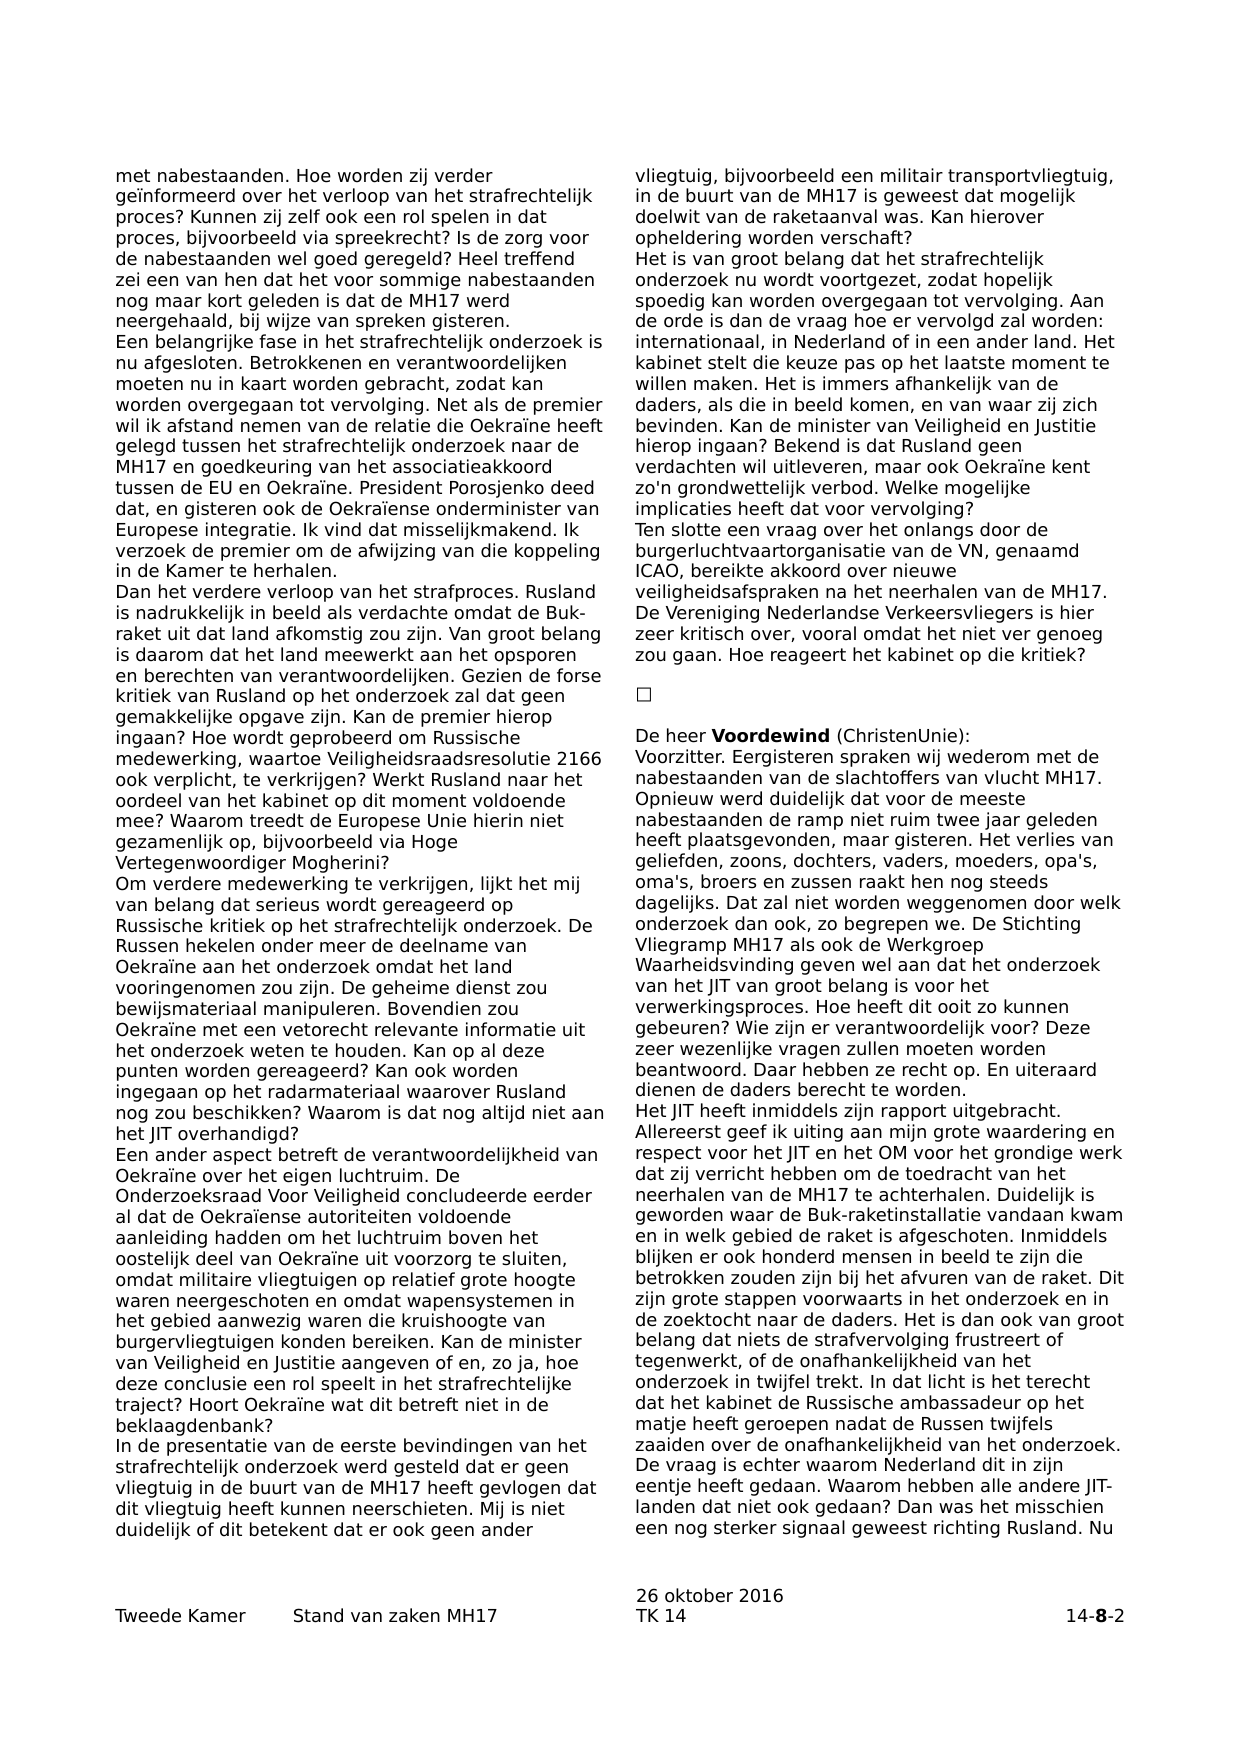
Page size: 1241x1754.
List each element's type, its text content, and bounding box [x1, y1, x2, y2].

text ⬜ [635, 685, 1125, 706]
text Het JIT heeft inmiddels zijn rapport uitgebracht. Allereerst geef ik uiting aan mijn grote waardering en respect voor het JIT en het OM voor het grondige werk dat zij verricht hebben om de toedracht van het neerhalen van de MH17 te achterhalen. Duidelijk is geworden waar de Buk-raketinstallatie vandaan kwam en in welk gebied de raket is afgeschoten. Inmiddels blijken er ook honderd mensen in beeld te zijn die betrokken zouden zijn bij het afvuren van de raket. Dit zijn grote stappen voorwaarts in het onderzoek en in de zoektocht naar de daders. Het is dan ook van groot belang dat niets de strafvervolging frustreert of tegenwerkt, of de onafhankelijkheid van het onderzoek in twijfel trekt. In dat licht is het terecht dat het kabinet de Russische ambassadeur op het matje heeft geroepen nadat de Russen twijfels zaaiden over de onafhankelijkheid van het onderzoek. De vraag is echter waarom Nederland dit in zijn eentje heeft gedaan. Waarom hebben alle andere JIT-landen dat niet ook gedaan? Dan was het misschien een nog sterker signaal geweest richting Rusland. Nu [635, 1101, 1125, 1538]
text vliegtuig, bijvoorbeeld een militair transportvliegtuig, in de buurt van de MH17 is geweest dat mogelijk doelwit van de raketaanval was. Kan hierover opheldering worden verschaft? [635, 165, 1125, 249]
text met nabestaanden. Hoe worden zij verder geïnformeerd over het verloop van het strafrechtelijk proces? Kunnen zij zelf ook een rol spelen in dat proces, bijvoorbeeld via spreekrecht? Is de zorg voor de nabestaanden wel goed geregeld? Heel treffend zei een van hen dat het voor sommige nabestaanden nog maar kort geleden is dat de MH17 werd neergehaald, bij wijze van spreken gisteren. [115, 165, 605, 332]
text Om verdere medewerking te verkrijgen, lijkt het mij van belang dat serieus wordt gereageerd op Russische kritiek op het strafrechtelijk onderzoek. De Russen hekelen onder meer de deelname van Oekraïne aan het onderzoek omdat het land vooringenomen zou zijn. De geheime dienst zou bewijsmateriaal manipuleren. Bovendien zou Oekraïne met een vetorecht relevante informatie uit het onderzoek weten te houden. Kan op al deze punten worden gereageerd? Kan ook worden ingegaan op het radarmateriaal waarover Rusland nog zou beschikken? Waarom is dat nog altijd niet aan het JIT overhandigd? [115, 874, 605, 1144]
text De heer Voordewind (ChristenUnie): [635, 726, 1125, 747]
text Het is van groot belang dat het strafrechtelijk onderzoek nu wordt voortgezet, zodat hopelijk spoedig kan worden overgegaan tot vervolging. Aan de orde is dan de vraag hoe er vervolgd zal worden: internationaal, in Nederland of in een ander land. Het kabinet stelt die keuze pas op het laatste moment te willen maken. Het is immers afhankelijk van de daders, als die in beeld komen, en van waar zij zich bevinden. Kan de minister van Veiligheid en Justitie hierop ingaan? Bekend is dat Rusland geen verdachten wil uitleveren, maar ook Oekraïne kent zo'n grondwettelijk verbod. Welke mogelijke implicaties heeft dat voor vervolging? [635, 249, 1125, 519]
text In de presentatie van de eerste bevindingen van het strafrechtelijk onderzoek werd gesteld dat er geen vliegtuig in de buurt van de MH17 heeft gevlogen dat dit vliegtuig heeft kunnen neerschieten. Mij is niet duidelijk of dit betekent dat er ook geen ander [115, 1436, 605, 1540]
text Een belangrijke fase in het strafrechtelijk onderzoek is nu afgesloten. Betrokkenen en verantwoordelijken moeten nu in kaart worden gebracht, zodat kan worden overgegaan tot vervolging. Net als de premier wil ik afstand nemen van de relatie die Oekraïne heeft gelegd tussen het strafrechtelijk onderzoek naar de MH17 en goedkeuring van het associatieakkoord tussen de EU en Oekraïne. President Porosjenko deed dat, en gisteren ook de Oekraïense onderminister van Europese integratie. Ik vind dat misselijkmakend. Ik verzoek de premier om de afwijzing van die koppeling in de Kamer te herhalen. [115, 332, 605, 582]
text Ten slotte een vraag over het onlangs door de burgerluchtvaartorganisatie van de VN, genaamd ICAO, bereikte akkoord over nieuwe veiligheidsafspraken na het neerhalen van de MH17. De Vereniging Nederlandse Verkeersvliegers is hier zeer kritisch over, vooral omdat het niet ver genoeg zou gaan. Hoe reageert het kabinet op die kritiek? [635, 519, 1125, 665]
text Voorzitter. Eergisteren spraken wij wederom met de nabestaanden van de slachtoffers van vlucht MH17. Opnieuw werd duidelijk dat voor de meeste nabestaanden de ramp niet ruim twee jaar geleden heeft plaatsgevonden, maar gisteren. Het verlies van geliefden, zoons, dochters, vaders, moeders, opa's, oma's, broers en zussen raakt hen nog steeds dagelijks. Dat zal niet worden weggenomen door welk onderzoek dan ook, zo begrepen we. De Stichting Vliegramp MH17 als ook de Werkgroep Waarheidsvinding geven wel aan dat het onderzoek van het JIT van groot belang is voor het verwerkingsproces. Hoe heeft dit ooit zo kunnen gebeuren? Wie zijn er verantwoordelijk voor? Deze zeer wezenlijke vragen zullen moeten worden beantwoord. Daar hebben ze recht op. En uiteraard dienen de daders berecht te worden. [635, 747, 1125, 1101]
text Dan het verdere verloop van het strafproces. Rusland is nadrukkelijk in beeld als verdachte omdat de Buk-raket uit dat land afkomstig zou zijn. Van groot belang is daarom dat het land meewerkt aan het opsporen en berechten van verantwoordelijken. Gezien de forse kritiek van Rusland op het onderzoek zal dat geen gemakkelijke opgave zijn. Kan de premier hierop ingaan? Hoe wordt geprobeerd om Russische medewerking, waartoe Veiligheidsraadsresolutie 2166 ook verplicht, te verkrijgen? Werkt Rusland naar het oordeel van het kabinet op dit moment voldoende mee? Waarom treedt de Europese Unie hierin niet gezamenlijk op, bijvoorbeeld via Hoge Vertegenwoordiger Mogherini? [115, 582, 605, 874]
text Een ander aspect betreft de verantwoordelijkheid van Oekraïne over het eigen luchtruim. De Onderzoeksraad Voor Veiligheid concludeerde eerder al dat de Oekraïense autoriteiten voldoende aanleiding hadden om het luchtruim boven het oostelijk deel van Oekraïne uit voorzorg te sluiten, omdat militaire vliegtuigen op relatief grote hoogte waren neergeschoten en omdat wapensystemen in het gebied aanwezig waren die kruishoogte van burgervliegtuigen konden bereiken. Kan de minister van Veiligheid en Justitie aangeven of en, zo ja, hoe deze conclusie een rol speelt in het strafrechtelijke traject? Hoort Oekraïne wat dit betreft niet in de beklaagdenbank? [115, 1144, 605, 1436]
